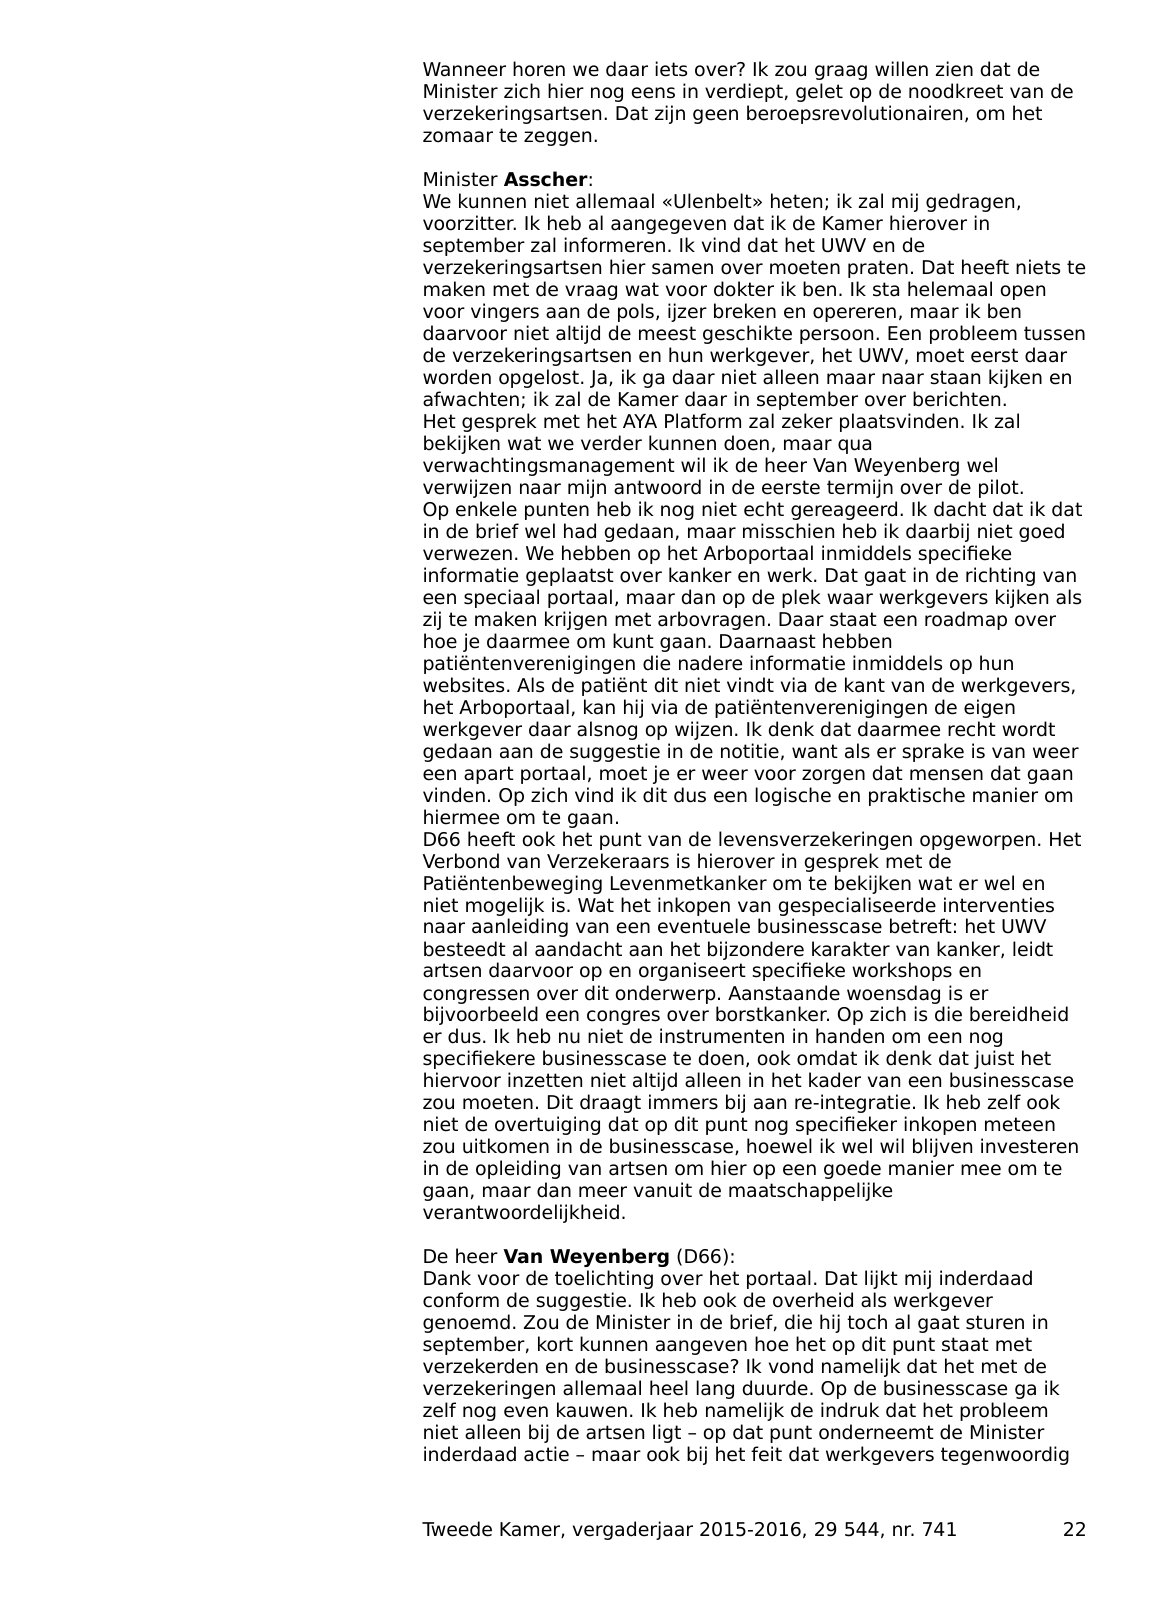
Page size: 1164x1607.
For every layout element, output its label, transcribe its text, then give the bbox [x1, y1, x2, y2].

text Dank voor de toelichting over het portaal. Dat lijkt mij inderdaad conform de suggestie. Ik heb ook de overheid als werkgever genoemd. Zou de Minister in de brief, die hij toch al gaat sturen in september, kort kunnen aangeven hoe het op dit punt staat met verzekerden en de businesscase? Ik vond namelijk dat het met de verzekeringen allemaal heel lang duurde. Op de businesscase ga ik zelf nog even kauwen. Ik heb namelijk de indruk dat het probleem niet alleen bij de artsen ligt – op dat punt onderneemt de Minister inderdaad actie – maar ook bij het feit dat werkgevers tegenwoordig [422, 1268, 1087, 1466]
text Wanneer horen we daar iets over? Ik zou graag willen zien dat de Minister zich hier nog eens in verdiept, gelet op de noodkreet van de verzekeringsartsen. Dat zijn geen beroepsrevolutionairen, om het zomaar te zeggen. [422, 59, 1087, 147]
text D66 heeft ook het punt van de levensverzekeringen opgeworpen. Het Verbond van Verzekeraars is hierover in gesprek met de Patiëntenbeweging Levenmetkanker om te bekijken wat er wel en niet mogelijk is. Wat het inkopen van gespecialiseerde interventies naar aanleiding van een eventuele businesscase betreft: het UWV besteedt al aandacht aan het bijzondere karakter van kanker, leidt artsen daarvoor op en organiseert specifieke workshops en congressen over dit onderwerp. Aanstaande woensdag is er bijvoorbeeld een congres over borstkanker. Op zich is die bereidheid er dus. Ik heb nu niet de instrumenten in handen om een nog specifiekere businesscase te doen, ook omdat ik denk dat juist het hiervoor inzetten niet altijd alleen in het kader van een businesscase zou moeten. Dit draagt immers bij aan re-integratie. Ik heb zelf ook niet de overtuiging dat op dit punt nog specifieker inkopen meteen zou uitkomen in de businesscase, hoewel ik wel wil blijven investeren in de opleiding van artsen om hier op een goede manier mee om te gaan, maar dan meer vanuit de maatschappelijke verantwoordelijkheid. [422, 828, 1087, 1224]
text Het gesprek met het AYA Platform zal zeker plaatsvinden. Ik zal bekijken wat we verder kunnen doen, maar qua verwachtingsmanagement wil ik de heer Van Weyenberg wel verwijzen naar mijn antwoord in de eerste termijn over de pilot. [422, 411, 1087, 499]
text De heer Van Weyenberg (D66): [422, 1246, 1087, 1268]
text Op enkele punten heb ik nog niet echt gereageerd. Ik dacht dat ik dat in de brief wel had gedaan, maar misschien heb ik daarbij niet goed verwezen. We hebben op het Arboportaal inmiddels specifieke informatie geplaatst over kanker en werk. Dat gaat in de richting van een speciaal portaal, maar dan op de plek waar werkgevers kijken als zij te maken krijgen met arbovragen. Daar staat een roadmap over hoe je daarmee om kunt gaan. Daarnaast hebben patiëntenverenigingen die nadere informatie inmiddels op hun websites. Als de patiënt dit niet vindt via de kant van de werkgevers, het Arboportaal, kan hij via de patiëntenverenigingen de eigen werkgever daar alsnog op wijzen. Ik denk dat daarmee recht wordt gedaan aan de suggestie in de notitie, want als er sprake is van weer een apart portaal, moet je er weer voor zorgen dat mensen dat gaan vinden. Op zich vind ik dit dus een logische en praktische manier om hiermee om te gaan. [422, 499, 1087, 828]
text Minister Asscher: [422, 169, 1087, 191]
text We kunnen niet allemaal «Ulenbelt» heten; ik zal mij gedragen, voorzitter. Ik heb al aangegeven dat ik de Kamer hierover in september zal informeren. Ik vind dat het UWV en de verzekeringsartsen hier samen over moeten praten. Dat heeft niets te maken met de vraag wat voor dokter ik ben. Ik sta helemaal open voor vingers aan de pols, ijzer breken en opereren, maar ik ben daarvoor niet altijd de meest geschikte persoon. Een probleem tussen de verzekeringsartsen en hun werkgever, het UWV, moet eerst daar worden opgelost. Ja, ik ga daar niet alleen maar naar staan kijken en afwachten; ik zal de Kamer daar in september over berichten. [422, 191, 1087, 411]
